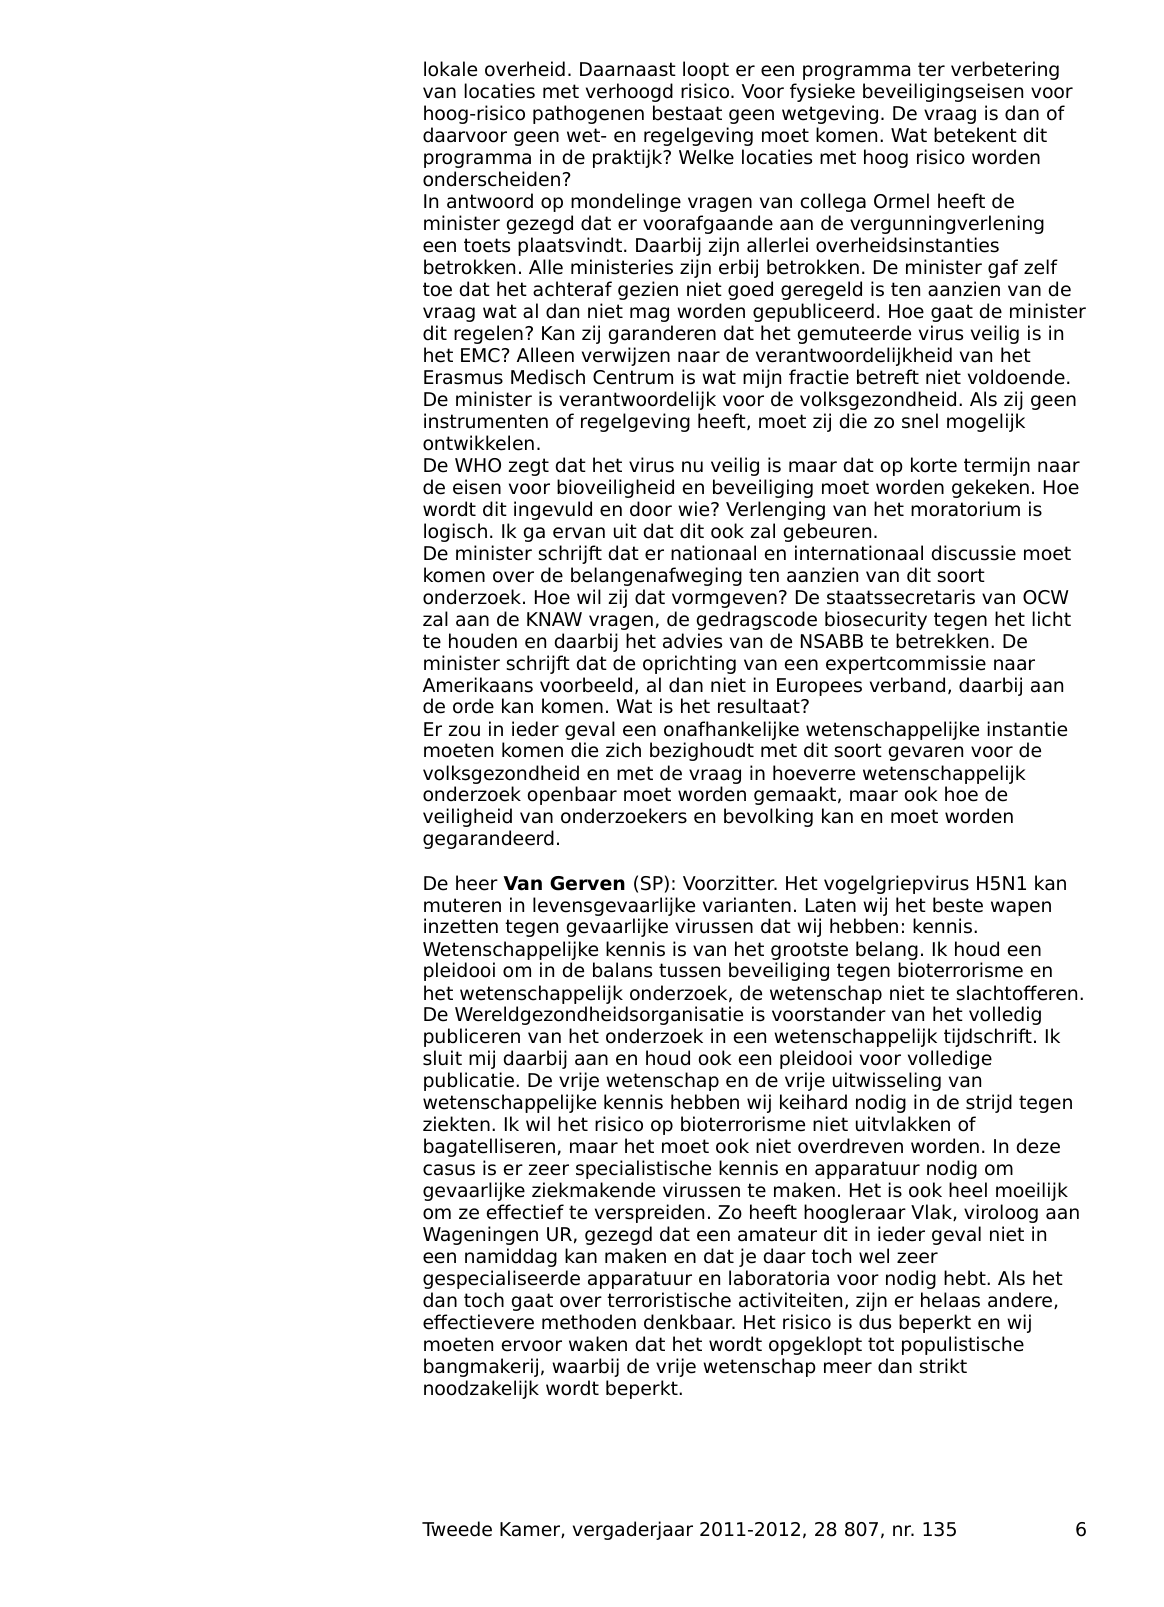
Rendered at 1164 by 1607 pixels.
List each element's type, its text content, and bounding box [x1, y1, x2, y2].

text De minister schrijft dat er nationaal en internationaal discussie moet komen over de belangenafweging ten aanzien van dit soort onderzoek. Hoe wil zij dat vormgeven? De staatssecretaris van OCW zal aan de KNAW vragen, de gedragscode biosecurity tegen het licht te houden en daarbij het advies van de NSABB te betrekken. De minister schrijft dat de oprichting van een expertcommissie naar Amerikaans voorbeeld, al dan niet in Europees verband, daarbij aan de orde kan komen. Wat is het resultaat? [422, 543, 1087, 718]
text De WHO zegt dat het virus nu veilig is maar dat op korte termijn naar de eisen voor bioveiligheid en beveiliging moet worden gekeken. Hoe wordt dit ingevuld en door wie? Verlenging van het moratorium is logisch. Ik ga ervan uit dat dit ook zal gebeuren. [422, 455, 1087, 543]
text Er zou in ieder geval een onafhankelijke wetenschappelijke instantie moeten komen die zich bezighoudt met dit soort gevaren voor de volksgezondheid en met de vraag in hoeverre wetenschappelijk onderzoek openbaar moet worden gemaakt, maar ook hoe de veiligheid van onderzoekers en bevolking kan en moet worden gegarandeerd. [422, 718, 1087, 850]
text lokale overheid. Daarnaast loopt er een programma ter verbetering van locaties met verhoogd risico. Voor fysieke beveiligingseisen voor hoog-risico pathogenen bestaat geen wetgeving. De vraag is dan of daarvoor geen wet- en regelgeving moet komen. Wat betekent dit programma in de praktijk? Welke locaties met hoog risico worden onderscheiden? [422, 59, 1087, 191]
text De heer Van Gerven (SP): Voorzitter. Het vogelgriepvirus H5N1 kan muteren in levensgevaarlijke varianten. Laten wij het beste wapen inzetten tegen gevaarlijke virussen dat wij hebben: kennis. Wetenschappelijke kennis is van het grootste belang. Ik houd een pleidooi om in de balans tussen beveiliging tegen bioterrorisme en het wetenschappelijk onderzoek, de wetenschap niet te slachtofferen. [422, 872, 1087, 1004]
text De Wereldgezondheidsorganisatie is voorstander van het volledig publiceren van het onderzoek in een wetenschappelijk tijdschrift. Ik sluit mij daarbij aan en houd ook een pleidooi voor volledige publicatie. De vrije wetenschap en de vrije uitwisseling van wetenschappelijke kennis hebben wij keihard nodig in de strijd tegen ziekten. Ik wil het risico op bioterrorisme niet uitvlakken of bagatelliseren, maar het moet ook niet overdreven worden. In deze casus is er zeer specialistische kennis en apparatuur nodig om gevaarlijke ziekmakende virussen te maken. Het is ook heel moeilijk om ze effectief te verspreiden. Zo heeft hoogleraar Vlak, viroloog aan Wageningen UR, gezegd dat een amateur dit in ieder geval niet in een namiddag kan maken en dat je daar toch wel zeer gespecialiseerde apparatuur en laboratoria voor nodig hebt. Als het dan toch gaat over terroristische activiteiten, zijn er helaas andere, effectievere methoden denkbaar. Het risico is dus beperkt en wij moeten ervoor waken dat het wordt opgeklopt tot populistische bangmakerij, waarbij de vrije wetenschap meer dan strikt noodzakelijk wordt beperkt. [422, 1004, 1087, 1400]
text In antwoord op mondelinge vragen van collega Ormel heeft de minister gezegd dat er voorafgaande aan de vergunningverlening een toets plaatsvindt. Daarbij zijn allerlei overheidsinstanties betrokken. Alle ministeries zijn erbij betrokken. De minister gaf zelf toe dat het achteraf gezien niet goed geregeld is ten aanzien van de vraag wat al dan niet mag worden gepubliceerd. Hoe gaat de minister dit regelen? Kan zij garanderen dat het gemuteerde virus veilig is in het EMC? Alleen verwijzen naar de verantwoordelijkheid van het Erasmus Medisch Centrum is wat mijn fractie betreft niet voldoende. De minister is verantwoordelijk voor de volksgezondheid. Als zij geen instrumenten of regelgeving heeft, moet zij die zo snel mogelijk ontwikkelen. [422, 191, 1087, 455]
